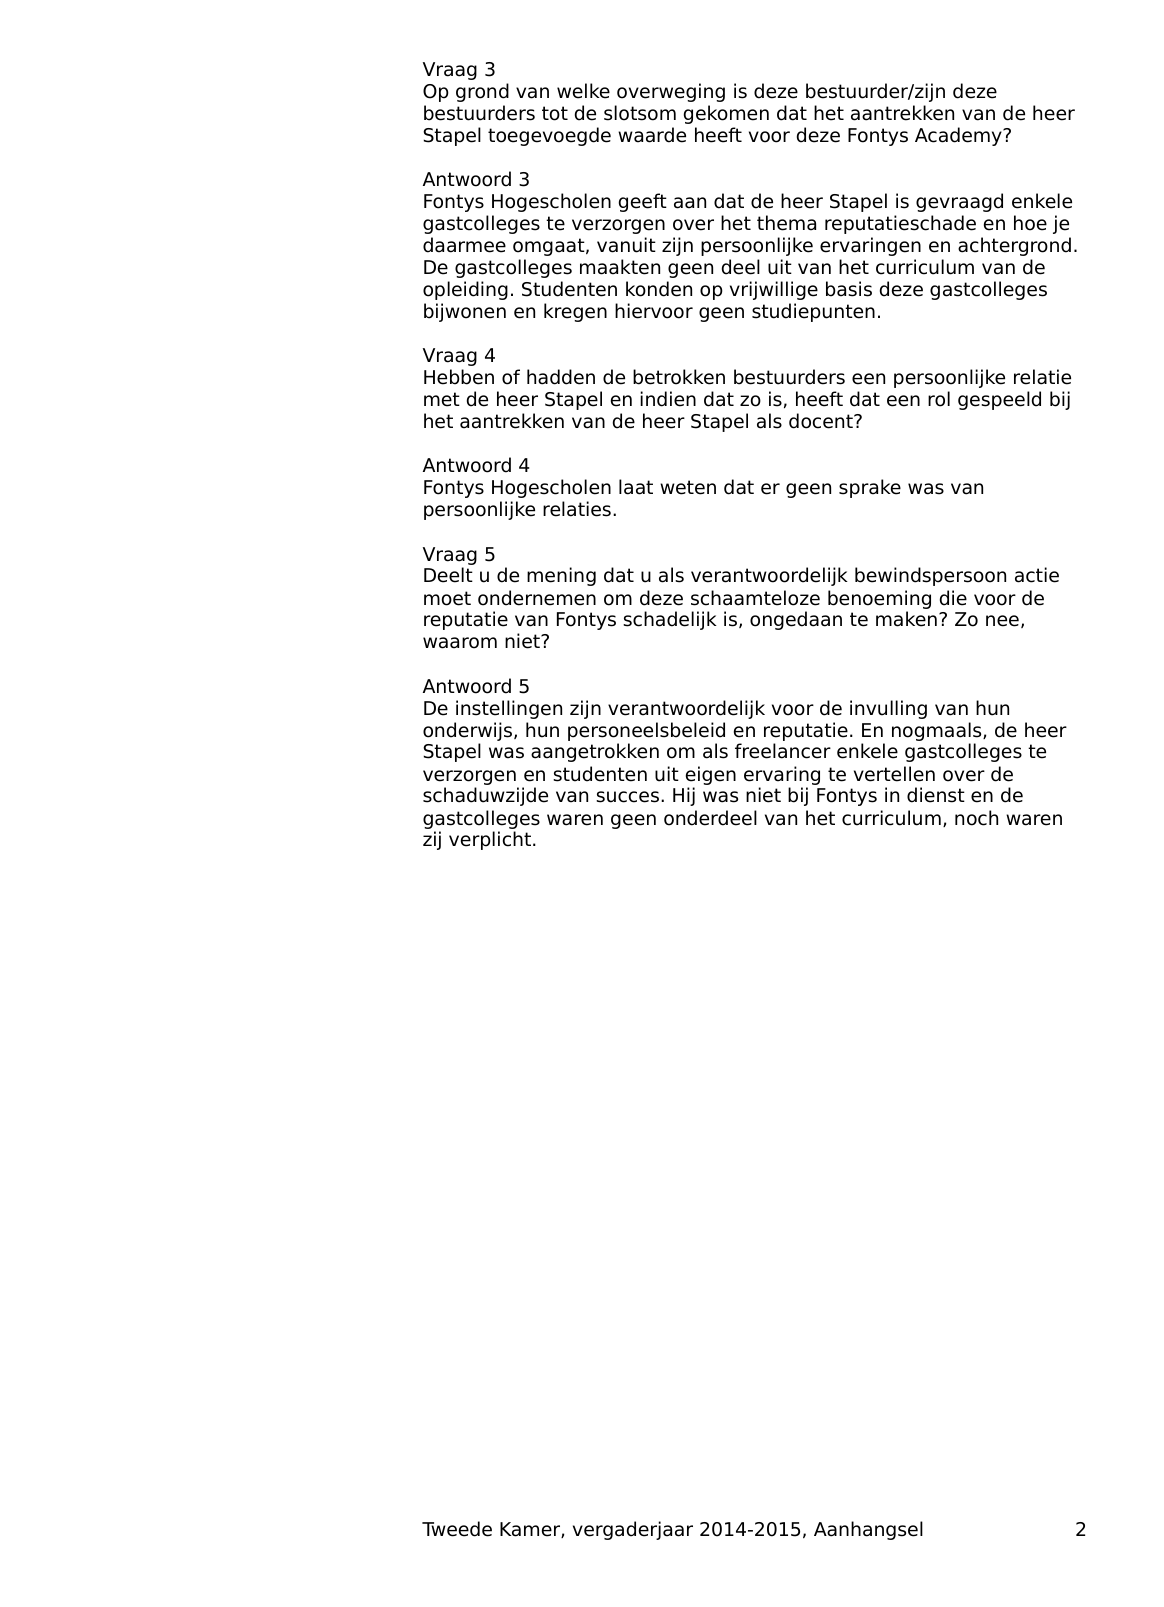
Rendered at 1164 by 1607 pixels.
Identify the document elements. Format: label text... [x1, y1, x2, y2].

text Op grond van welke overweging is deze bestuurder/zijn deze bestuurders tot de slotsom gekomen dat het aantrekken van de heer Stapel toegevoegde waarde heeft voor deze Fontys Academy? [422, 81, 1087, 147]
text Antwoord 5 [422, 676, 1087, 697]
text Antwoord 4 [422, 455, 1087, 477]
text Fontys Hogescholen geeft aan dat de heer Stapel is gevraagd enkele gastcolleges te verzorgen over het thema reputatieschade en hoe je daarmee omgaat, vanuit zijn persoonlijke ervaringen en achtergrond. De gastcolleges maakten geen deel uit van het curriculum van de opleiding. Studenten konden op vrijwillige basis deze gastcolleges bijwonen en kregen hiervoor geen studiepunten. [422, 191, 1087, 323]
text Deelt u de mening dat u als verantwoordelijk bewindspersoon actie moet ondernemen om deze schaamteloze benoeming die voor de reputatie van Fontys schadelijk is, ongedaan te maken? Zo nee, waarom niet? [422, 565, 1087, 653]
text Vraag 4 [422, 345, 1087, 367]
text Antwoord 3 [422, 169, 1087, 191]
text De instellingen zijn verantwoordelijk voor de invulling van hun onderwijs, hun personeelsbeleid en reputatie. En nogmaals, de heer Stapel was aangetrokken om als freelancer enkele gastcolleges te verzorgen en studenten uit eigen ervaring te vertellen over de schaduwzijde van succes. Hij was niet bij Fontys in dienst en de gastcolleges waren geen onderdeel van het curriculum, noch waren zij verplicht. [422, 697, 1087, 851]
text Vraag 5 [422, 543, 1087, 565]
text Vraag 3 [422, 59, 1087, 81]
text Hebben of hadden de betrokken bestuurders een persoonlijke relatie met de heer Stapel en indien dat zo is, heeft dat een rol gespeeld bij het aantrekken van de heer Stapel als docent? [422, 367, 1087, 433]
text Fontys Hogescholen laat weten dat er geen sprake was van persoonlijke relaties. [422, 477, 1087, 521]
